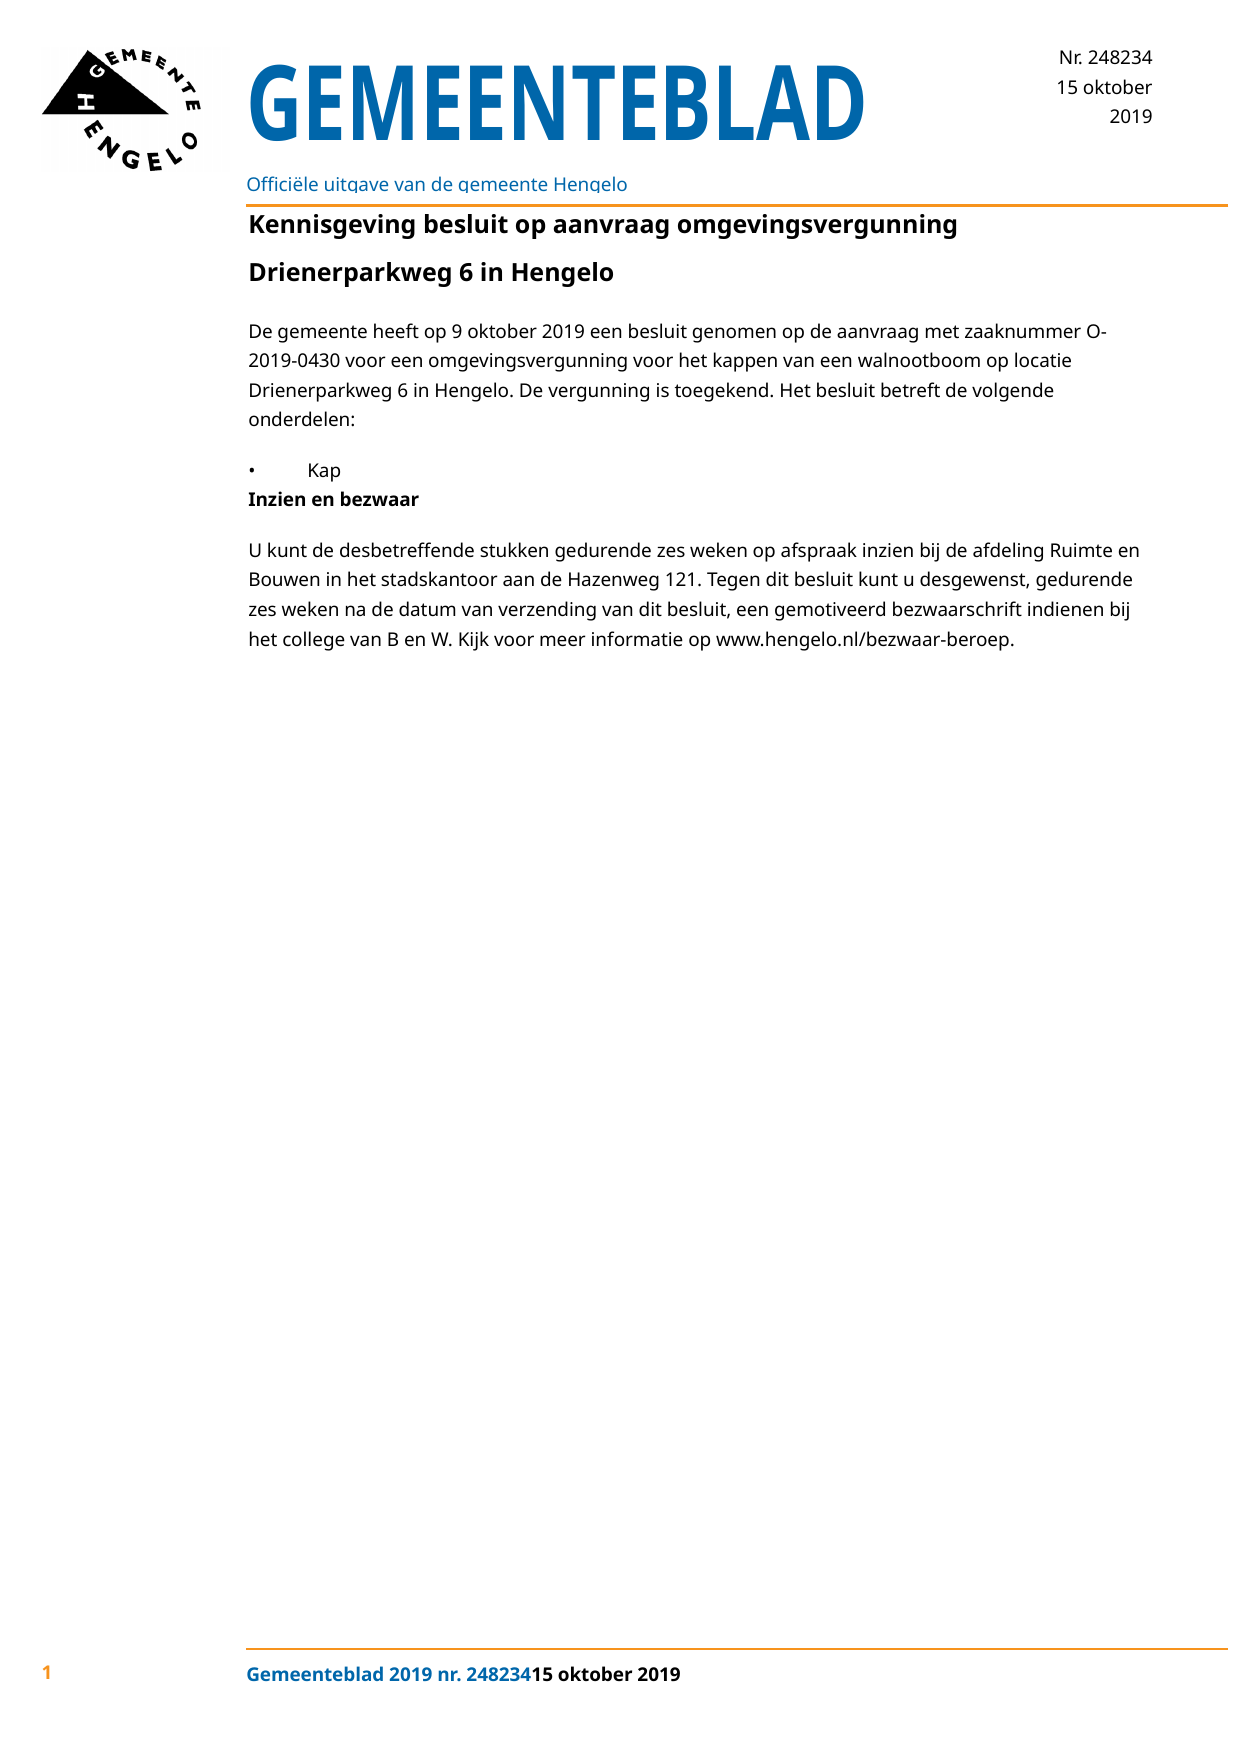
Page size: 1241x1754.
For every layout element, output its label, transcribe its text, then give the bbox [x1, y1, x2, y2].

text U kunt de desbetreffende stukken gedurende zes weken op afspraak inzien bij de afdeling Ruimte en Bouwen in het stadskantoor aan de Hazenweg 121. Tegen dit besluit kunt u desgewenst, gedurende zes weken na de datum van verzending van dit besluit, een gemotiveerd bezwaarschrift indienen bij het college van B en W. Kijk voor meer informatie op www.hengelo.nl/bezwaar-beroep. [248, 537, 1152, 652]
text De gemeente heeft op 9 oktober 2019 een besluit genomen op de aanvraag met zaaknummer O-2019-0430 voor een omgevingsvergunning voor het kappen van een walnootboom op locatie Drienerparkweg 6 in Hengelo. De vergunning is toegekend. Het besluit betreft de volgende onderdelen: [248, 318, 1152, 432]
text Kennisgeving besluit op aanvraag omgevingsvergunning Drienerparkweg 6 in Hengelo [248, 207, 1152, 288]
text Inzien en bezwaar [248, 487, 1152, 512]
picture [41, 47, 231, 172]
list Kap [248, 457, 1152, 483]
